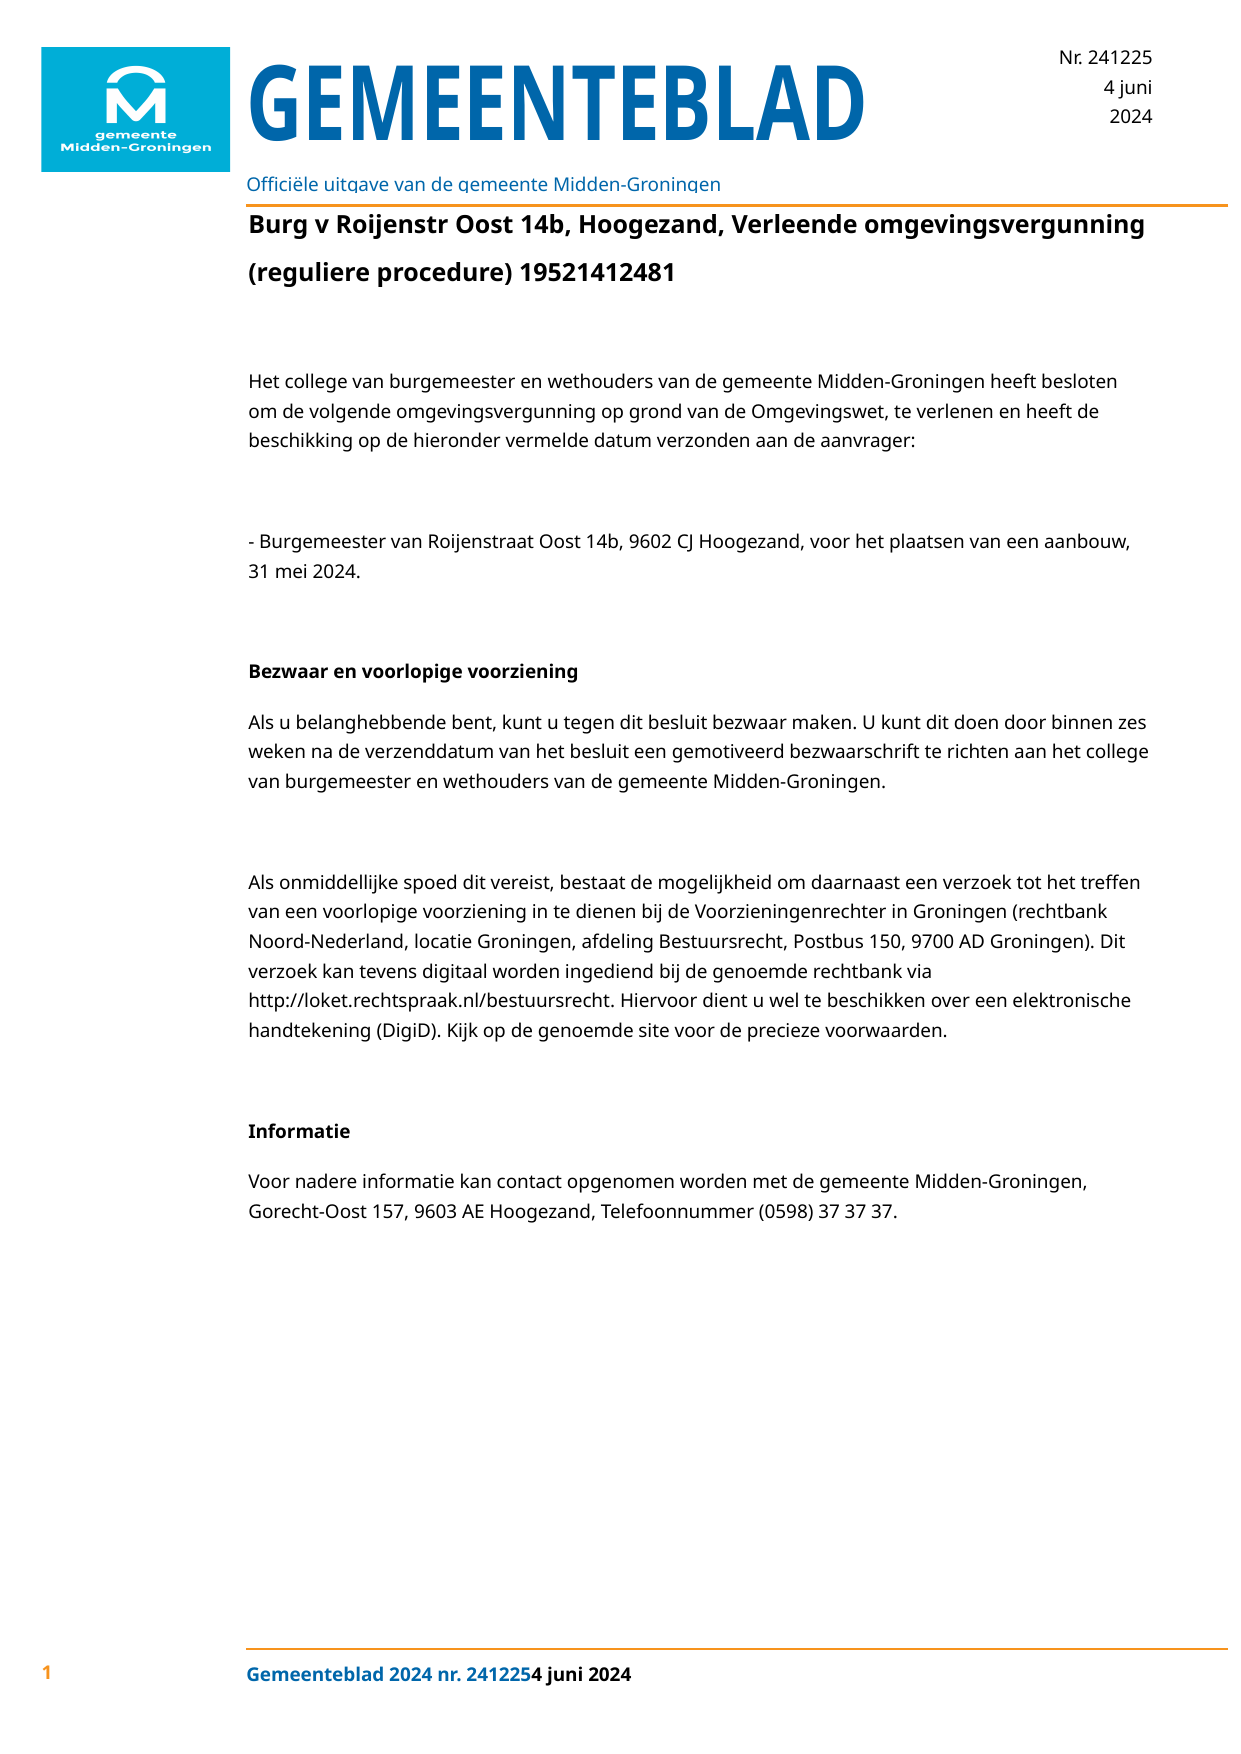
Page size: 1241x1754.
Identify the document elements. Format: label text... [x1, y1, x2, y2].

text Als onmiddellijke spoed dit vereist, bestaat de mogelijkheid om daarnaast een verzoek tot het treffen van een voorlopige voorziening in te dienen bij de Voorzieningenrechter in Groningen (rechtbank Noord-Nederland, locatie Groningen, afdeling Bestuursrecht, Postbus 150, 9700 AD Groningen). Dit verzoek kan tevens digitaal worden ingediend bij de genoemde rechtbank via http://loket.rechtspraak.nl/bestuursrecht. Hiervoor dient u wel te beschikken over een elektronische handtekening (DigiD). Kijk op de genoemde site voor de precieze voorwaarden. [248, 869, 1152, 1043]
text - Burgemeester van Roijenstraat Oost 14b, 9602 CJ Hoogezand, voor het plaatsen van een aanbouw, 31 mei 2024. [248, 528, 1152, 584]
text Informatie [248, 1118, 1152, 1144]
picture [184, 146, 190, 153]
picture [107, 89, 165, 122]
text Als u belanghebbende bent, kunt u tegen dit besluit bezwaar maken. U kunt dit doen door binnen zes weken na de verzenddatum van het besluit een gemotiveerd bezwaarschrift te richten aan het college van burgemeester en wethouders van de gemeente Midden-Groningen. [248, 709, 1152, 794]
text Burg v Roijenstr Oost 14b, Hoogezand, Verleende omgevingsvergunning (reguliere procedure) 19521412481 [248, 207, 1152, 288]
text Bezwaar en voorlopige voorziening [248, 659, 1152, 684]
text Het college van burgemeester en wethouders van de gemeente Midden-Groningen heeft besloten om de volgende omgevingsvergunning op grond van de Omgevingswet, te verlenen en heeft de beschikking op de hieronder vermelde datum verzonden aan de aanvrager: [248, 368, 1152, 453]
text Voor nadere informatie kan contact opgenomen worden met de gemeente Midden-Groningen, Gorecht-Oost 157, 9603 AE Hoogezand, Telefoonnummer (0598) 37 37 37. [248, 1168, 1152, 1224]
picture [108, 66, 164, 82]
